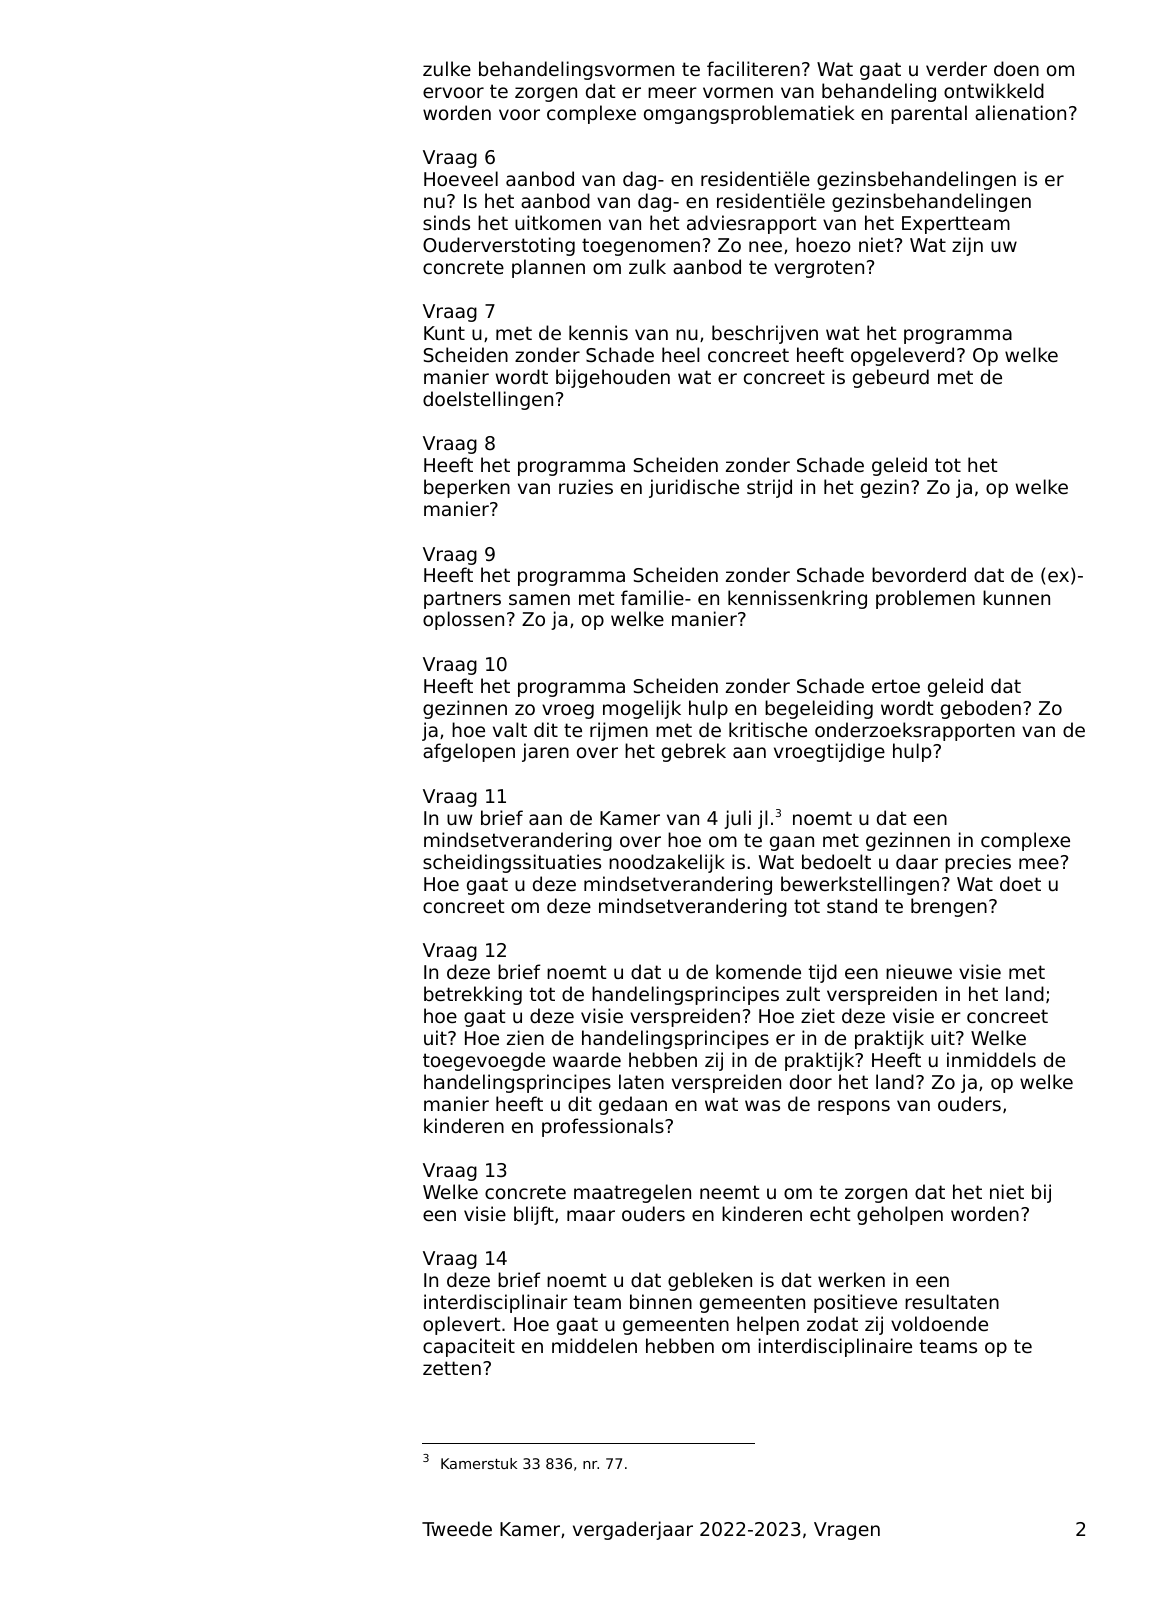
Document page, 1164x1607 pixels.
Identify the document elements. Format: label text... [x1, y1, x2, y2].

text Vraag 10 [422, 653, 1087, 676]
text In deze brief noemt u dat u de komende tijd een nieuwe visie met betrekking tot de handelingsprincipes zult verspreiden in het land; hoe gaat u deze visie verspreiden? Hoe ziet deze visie er concreet uit? Hoe zien de handelingsprincipes er in de praktijk uit? Welke toegevoegde waarde hebben zij in de praktijk? Heeft u inmiddels de handelingsprincipes laten verspreiden door het land? Zo ja, op welke manier heeft u dit gedaan en wat was de respons van ouders, kinderen en professionals? [422, 962, 1087, 1137]
text Heeft het programma Scheiden zonder Schade bevorderd dat de (ex)-partners samen met familie- en kennissenkring problemen kunnen oplossen? Zo ja, op welke manier? [422, 565, 1087, 631]
text Vraag 7 [422, 301, 1087, 323]
text In deze brief noemt u dat gebleken is dat werken in een interdisciplinair team binnen gemeenten positieve resultaten oplevert. Hoe gaat u gemeenten helpen zodat zij voldoende capaciteit en middelen hebben om interdisciplinaire teams op te zetten? [422, 1270, 1087, 1380]
text Heeft het programma Scheiden zonder Schade geleid tot het beperken van ruzies en juridische strijd in het gezin? Zo ja, op welke manier? [422, 455, 1087, 521]
text Heeft het programma Scheiden zonder Schade ertoe geleid dat gezinnen zo vroeg mogelijk hulp en begeleiding wordt geboden? Zo ja, hoe valt dit te rijmen met de kritische onderzoeksrapporten van de afgelopen jaren over het gebrek aan vroegtijdige hulp? [422, 676, 1087, 763]
text Kunt u, met de kennis van nu, beschrijven wat het programma Scheiden zonder Schade heel concreet heeft opgeleverd? Op welke manier wordt bijgehouden wat er concreet is gebeurd met de doelstellingen? [422, 323, 1087, 411]
text Welke concrete maatregelen neemt u om te zorgen dat het niet bij een visie blijft, maar ouders en kinderen echt geholpen worden? [422, 1182, 1087, 1226]
text Vraag 9 [422, 543, 1087, 565]
text Vraag 14 [422, 1248, 1087, 1270]
text Vraag 6 [422, 147, 1087, 169]
text Vraag 11 [422, 786, 1087, 808]
text Vraag 8 [422, 433, 1087, 455]
text Vraag 13 [422, 1160, 1087, 1182]
text Kamerstuk 33 836, nr. 77. [422, 1452, 1087, 1474]
text Hoeveel aanbod van dag- en residentiële gezinsbehandelingen is er nu? Is het aanbod van dag- en residentiële gezinsbehandelingen sinds het uitkomen van het adviesrapport van het Expertteam Ouderverstoting toegenomen? Zo nee, hoezo niet? Wat zijn uw concrete plannen om zulk aanbod te vergroten? [422, 169, 1087, 279]
text In uw brief aan de Kamer van 4 juli jl. noemt u dat een mindsetverandering over hoe om te gaan met gezinnen in complexe scheidingssituaties noodzakelijk is. Wat bedoelt u daar precies mee? Hoe gaat u deze mindsetverandering bewerkstellingen? Wat doet u concreet om deze mindsetverandering tot stand te brengen? [422, 808, 1087, 917]
text Vraag 12 [422, 940, 1087, 962]
text zulke behandelingsvormen te faciliteren? Wat gaat u verder doen om ervoor te zorgen dat er meer vormen van behandeling ontwikkeld worden voor complexe omgangsproblematiek en parental alienation? [422, 59, 1087, 125]
